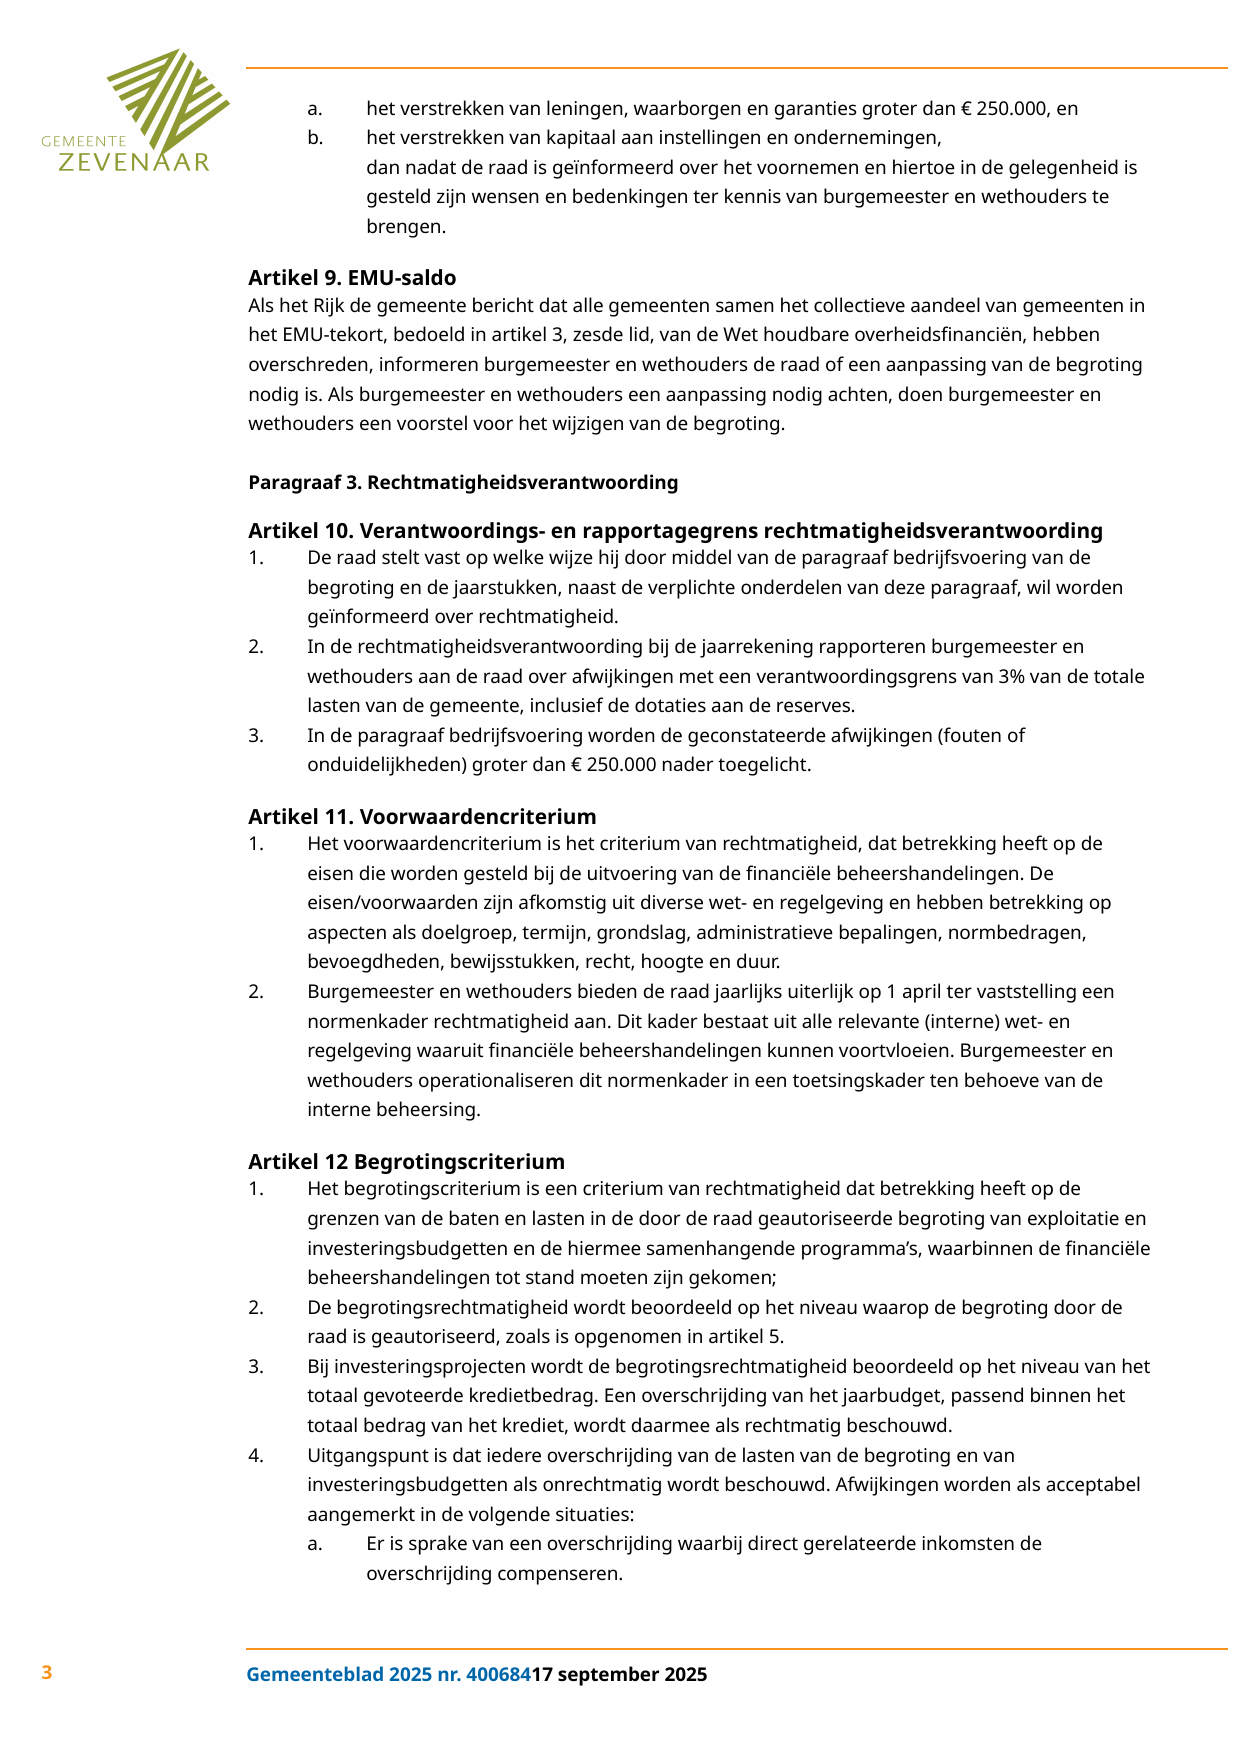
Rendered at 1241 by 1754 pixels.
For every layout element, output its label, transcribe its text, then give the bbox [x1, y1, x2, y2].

list dan nadat de raad is geïnformeerd over het voornemen en hiertoe in de gelegenheid is gesteld zijn wensen en bedenkingen ter kennis van burgemeester en wethouders te brengen. [307, 154, 1152, 239]
list Het begrotingscriterium is een criterium van rechtmatigheid dat betrekking heeft op de grenzen van de baten en lasten in de door de raad geautoriseerde begroting van exploitatie en investeringsbudgetten en de hiermee samenhangende programma’s, waarbinnen de financiële beheershandelingen tot stand moeten zijn gekomen; [248, 1176, 1152, 1290]
list Burgemeester en wethouders bieden de raad jaarlijks uiterlijk op 1 april ter vaststelling een normenkader rechtmatigheid aan. Dit kader bestaat uit alle relevante (interne) wet- en regelgeving waaruit financiële beheershandelingen kunnen voortvloeien. Burgemeester en wethouders operationaliseren dit normenkader in een toetsingskader ten behoeve van de interne beheersing. [248, 978, 1152, 1122]
text Artikel 10. Verantwoordings- en rapportagegrens rechtmatigheidsverantwoording [248, 516, 1152, 544]
list het verstrekken van kapitaal aan instellingen en ondernemingen, [307, 124, 1152, 150]
list Uitgangspunt is dat iedere overschrijding van de lasten van de begroting en van investeringsbudgetten als onrechtmatig wordt beschouwd. Afwijkingen worden als acceptabel aangemerkt in de volgende situaties: [248, 1442, 1152, 1527]
text Artikel 9. EMU-saldo [248, 263, 1152, 292]
text Als het Rijk de gemeente bericht dat alle gemeenten samen het collectieve aandeel van gemeenten in het EMU-tekort, bedoeld in artikel 3, zesde lid, van de Wet houdbare overheidsfinanciën, hebben overschreden, informeren burgemeester en wethouders de raad of een aanpassing van de begroting nodig is. Als burgemeester en wethouders een aanpassing nodig achten, doen burgemeester en wethouders een voorstel voor het wijzigen van de begroting. [248, 292, 1152, 436]
list De begrotingsrechtmatigheid wordt beoordeeld op het niveau waarop de begroting door de raad is geautoriseerd, zoals is opgenomen in artikel 5. [248, 1294, 1152, 1349]
list In de paragraaf bedrijfsvoering worden de geconstateerde afwijkingen (fouten of onduidelijkheden) groter dan € 250.000 nader toegelicht. [248, 722, 1152, 777]
list het verstrekken van leningen, waarborgen en garanties groter dan € 250.000, en [307, 95, 1152, 121]
list Het voorwaardencriterium is het criterium van rechtmatigheid, dat betrekking heeft op de eisen die worden gesteld bij de uitvoering van de financiële beheershandelingen. De eisen/voorwaarden zijn afkomstig uit diverse wet- en regelgeving en hebben betrekking op aspecten als doelgroep, termijn, grondslag, administratieve bepalingen, normbedragen, bevoegdheden, bewijsstukken, recht, hoogte en duur. [248, 830, 1152, 974]
text Paragraaf 3. Rechtmatigheidsverantwoording [248, 469, 1152, 495]
list Er is sprake van een overschrijding waarbij direct gerelateerde inkomsten de overschrijding compenseren. [307, 1531, 1152, 1586]
picture [41, 47, 231, 172]
list De raad stelt vast op welke wijze hij door middel van de paragraaf bedrijfsvoering van de begroting en de jaarstukken, naast de verplichte onderdelen van deze paragraaf, wil worden geïnformeerd over rechtmatigheid. [248, 544, 1152, 629]
list Bij investeringsprojecten wordt de begrotingsrechtmatigheid beoordeeld op het niveau van het totaal gevoteerde kredietbedrag. Een overschrijding van het jaarbudget, passend binnen het totaal bedrag van het krediet, wordt daarmee als rechtmatig beschouwd. [248, 1353, 1152, 1438]
list In de rechtmatigheidsverantwoording bij de jaarrekening rapporteren burgemeester en wethouders aan de raad over afwijkingen met een verantwoordingsgrens van 3% van de totale lasten van de gemeente, inclusief de dotaties aan de reserves. [248, 633, 1152, 718]
text Artikel 12 Begrotingscriterium [248, 1147, 1152, 1176]
text Artikel 11. Voorwaardencriterium [248, 802, 1152, 830]
